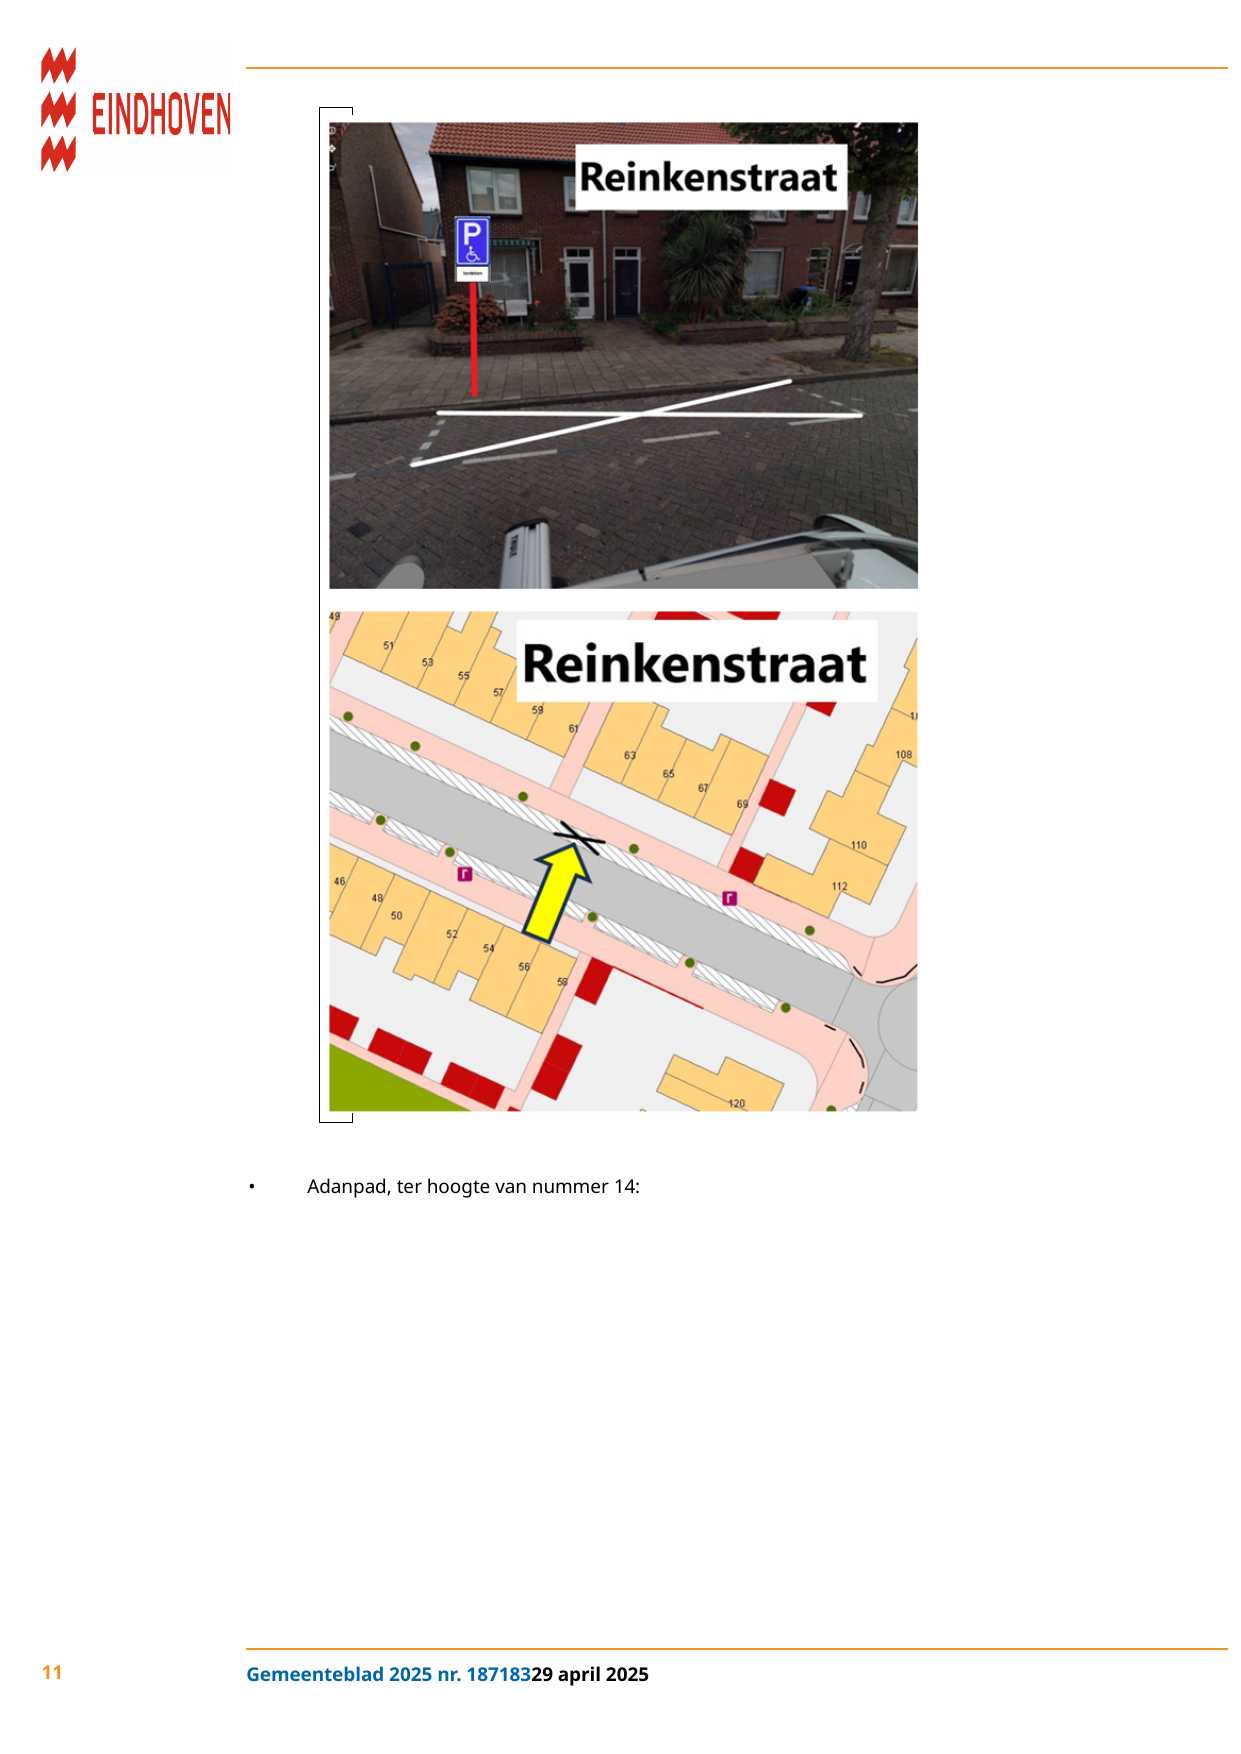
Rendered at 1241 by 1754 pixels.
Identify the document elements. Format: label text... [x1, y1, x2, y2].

list Adanpad, ter hoogte van nummer 14: [248, 1173, 1152, 1199]
picture [327, 115, 919, 1113]
picture [41, 47, 231, 172]
